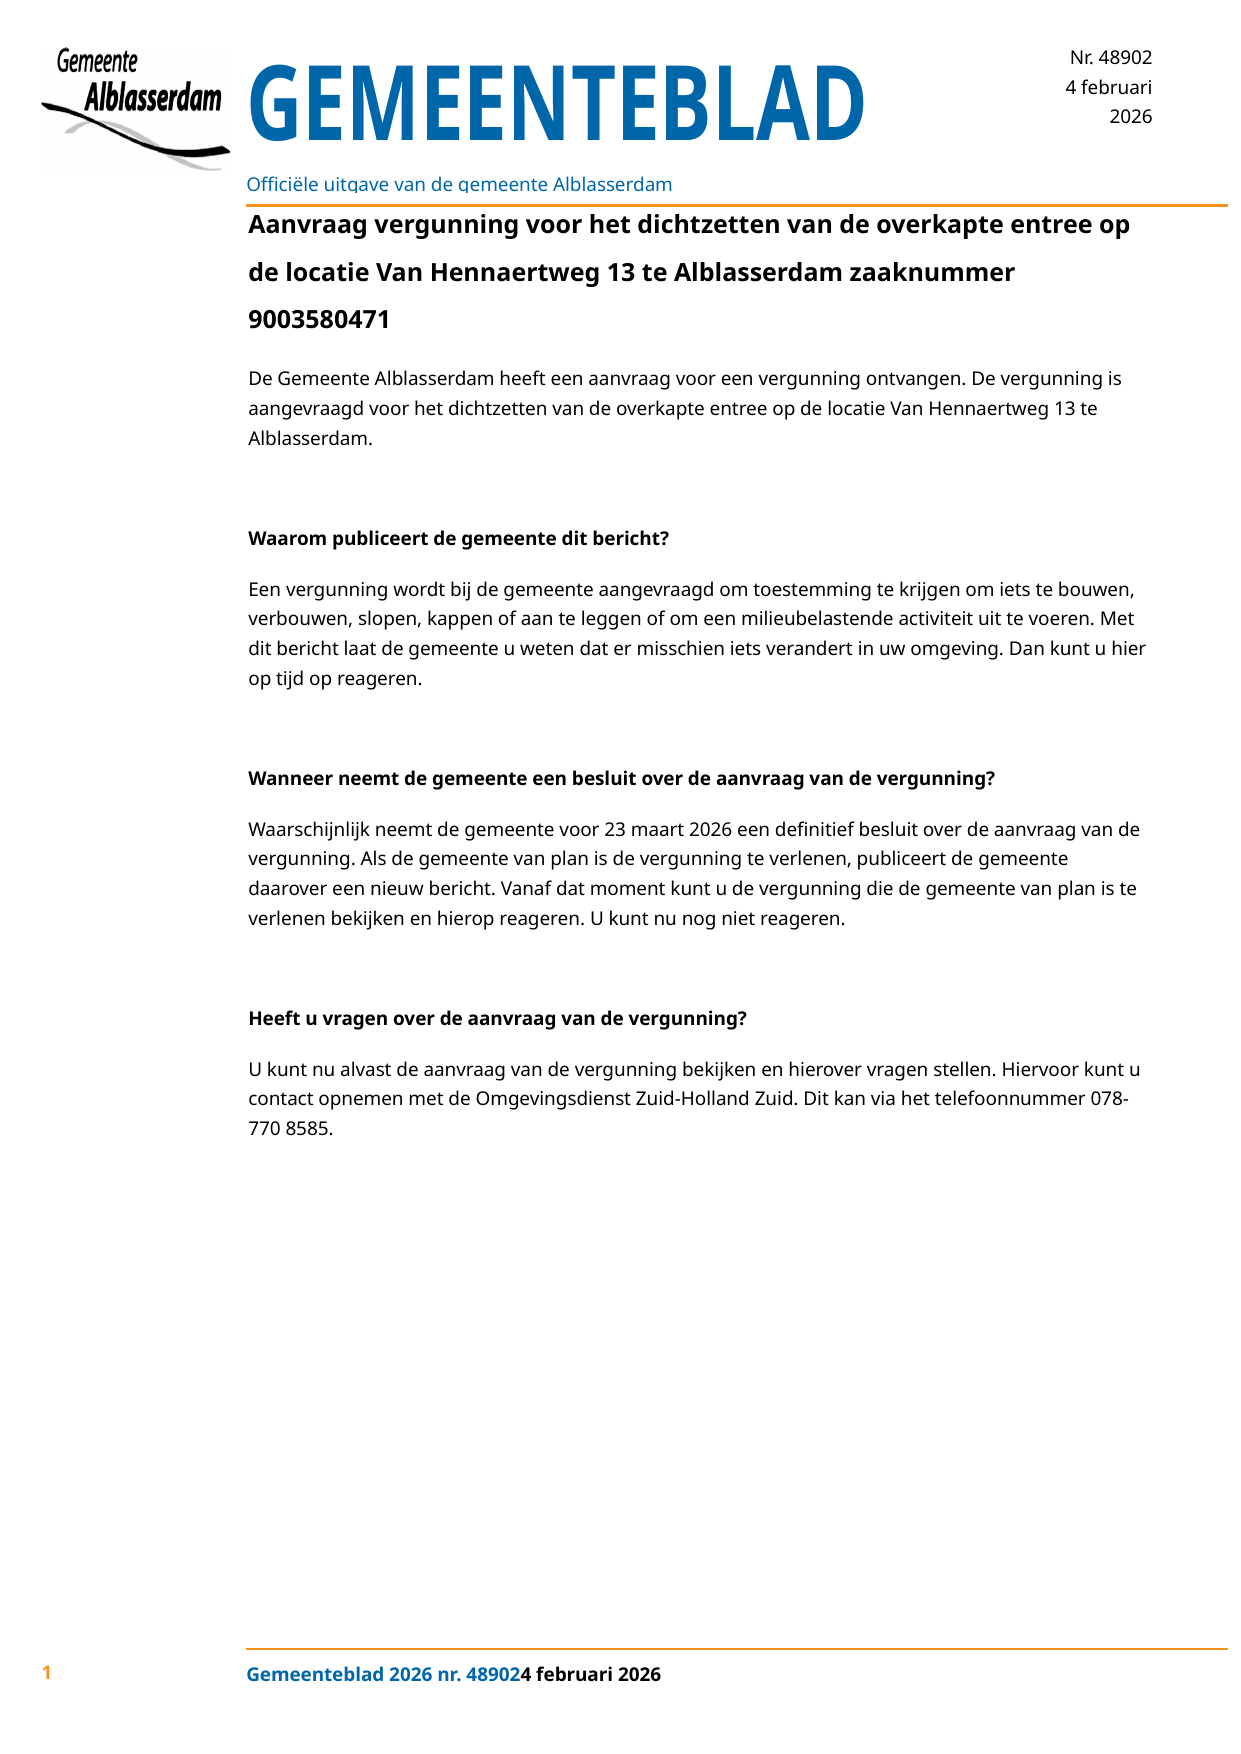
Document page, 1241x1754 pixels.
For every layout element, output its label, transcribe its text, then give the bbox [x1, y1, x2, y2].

text Aanvraag vergunning voor het dichtzetten van de overkapte entree op de locatie Van Hennaertweg 13 te Alblasserdam zaaknummer 9003580471 [248, 207, 1152, 336]
text Een vergunning wordt bij de gemeente aangevraagd om toestemming te krijgen om iets te bouwen, verbouwen, slopen, kappen of aan te leggen of om een milieubelastende activiteit uit te voeren. Met dit bericht laat de gemeente u weten dat er misschien iets verandert in uw omgeving. Dan kunt u hier op tijd op reageren. [248, 576, 1152, 690]
text U kunt nu alvast de aanvraag van de vergunning bekijken en hierover vragen stellen. Hiervoor kunt u contact opnemen met de Omgevingsdienst Zuid-Holland Zuid. Dit kan via het telefoonnummer 078-770 8585. [248, 1056, 1152, 1141]
text Heeft u vragen over de aanvraag van de vergunning? [248, 1006, 1152, 1031]
picture [41, 47, 231, 172]
text De Gemeente Alblasserdam heeft een aanvraag voor een vergunning ontvangen. De vergunning is aangevraagd voor het dichtzetten van de overkapte entree op de locatie Van Hennaertweg 13 te Alblasserdam. [248, 366, 1152, 450]
text Waarschijnlijk neemt de gemeente voor 23 maart 2026 een definitief besluit over de aanvraag van de vergunning. Als de gemeente van plan is de vergunning te verlenen, publiceert de gemeente daarover een nieuw bericht. Vanaf dat moment kunt u de vergunning die de gemeente van plan is te verlenen bekijken en hierop reageren. U kunt nu nog niet reageren. [248, 816, 1152, 930]
text Waarom publiceert de gemeente dit bericht? [248, 526, 1152, 551]
text Wanneer neemt de gemeente een besluit over de aanvraag van de vergunning? [248, 766, 1152, 791]
